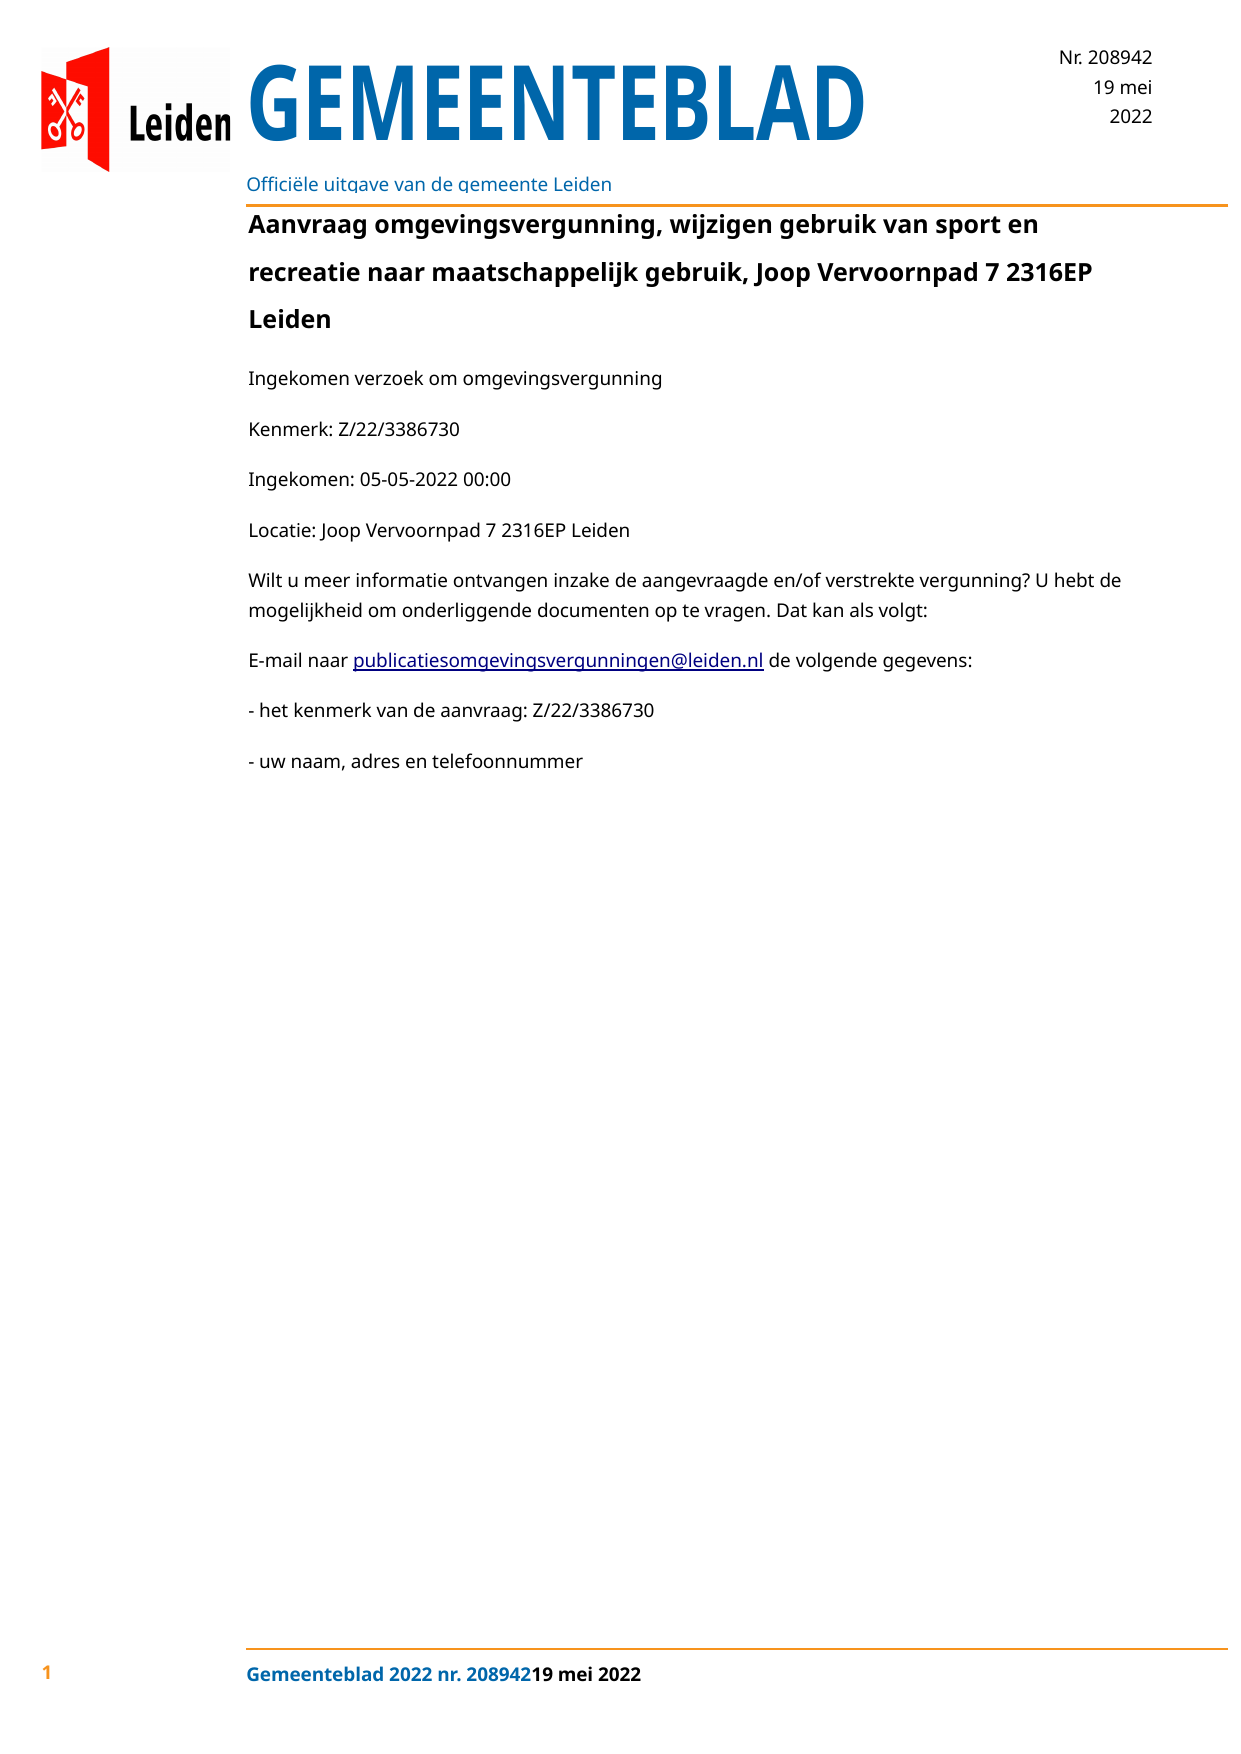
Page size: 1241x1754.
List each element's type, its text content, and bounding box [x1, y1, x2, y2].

text Ingekomen verzoek om omgevingsvergunning [248, 366, 1152, 391]
text Locatie: Joop Vervoornpad 7 2316EP Leiden [248, 517, 1152, 542]
text Kenmerk: Z/22/3386730 [248, 416, 1152, 442]
text E-mail naar publicatiesomgevingsvergunningen@leiden.nl de volgende gegevens: [248, 647, 1152, 673]
text - het kenmerk van de aanvraag: Z/22/3386730 [248, 698, 1152, 723]
text - uw naam, adres en telefoonnummer [248, 748, 1152, 774]
text Wilt u meer informatie ontvangen inzake de aangevraagde en/of verstrekte vergunning? U hebt de mogelijkheid om onderliggende documenten op te vragen. Dat kan als volgt: [248, 567, 1152, 622]
picture [41, 47, 231, 172]
text Aanvraag omgevingsvergunning, wijzigen gebruik van sport en recreatie naar maatschappelijk gebruik, Joop Vervoornpad 7 2316EP Leiden [248, 207, 1152, 336]
text Ingekomen: 05-05-2022 00:00 [248, 466, 1152, 492]
